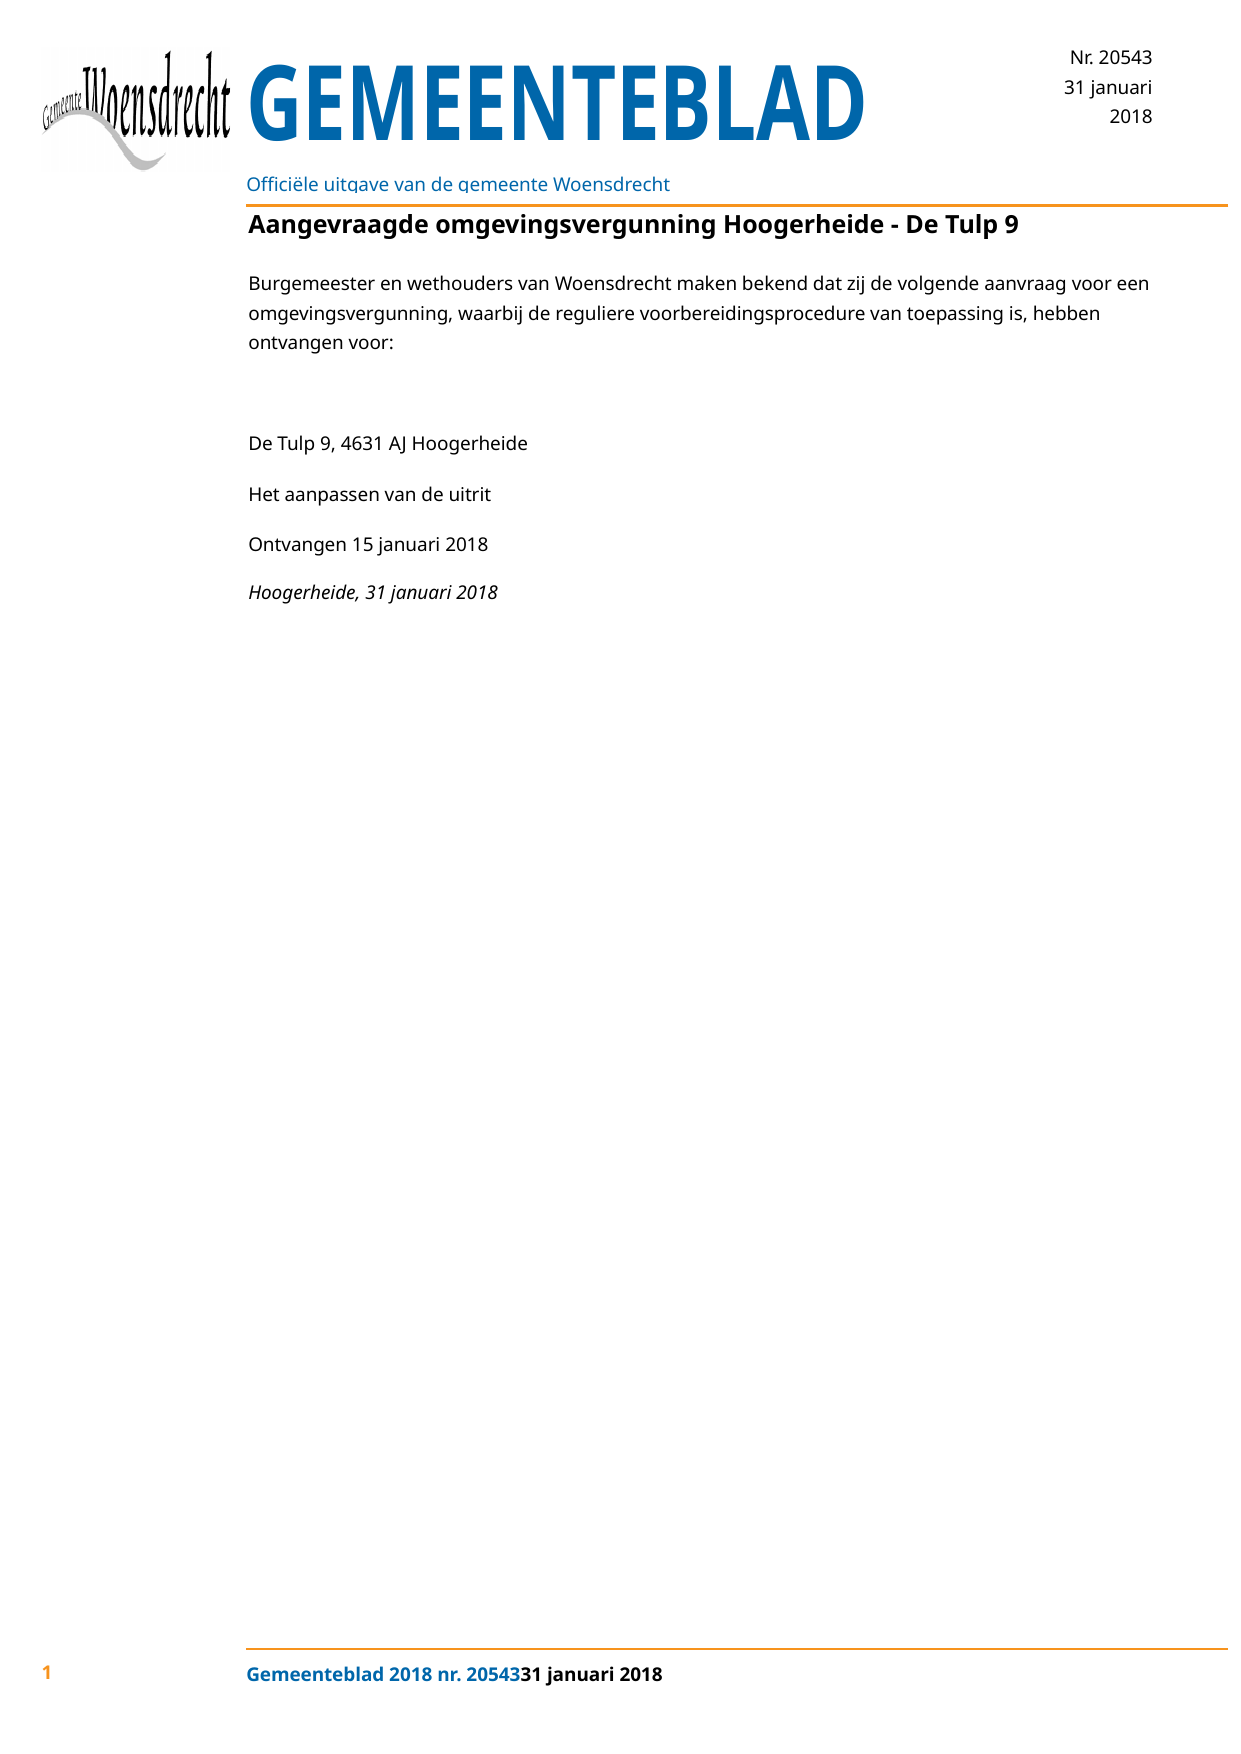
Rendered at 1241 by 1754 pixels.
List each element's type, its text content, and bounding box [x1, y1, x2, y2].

text Ontvangen 15 januari 2018 [248, 531, 1152, 557]
picture [41, 47, 231, 172]
text De Tulp 9, 4631 AJ Hoogerheide [248, 430, 1152, 456]
text Het aanpassen van de uitrit [248, 481, 1152, 506]
text Burgemeester en wethouders van Woensdrecht maken bekend dat zij de volgende aanvraag voor een omgevingsvergunning, waarbij de reguliere voorbereidingsprocedure van toepassing is, hebben ontvangen voor: [248, 270, 1152, 355]
text Hoogerheide, 31 januari 2018 [248, 579, 1152, 605]
text Aangevraagde omgevingsvergunning Hoogerheide - De Tulp 9 [248, 207, 1152, 241]
